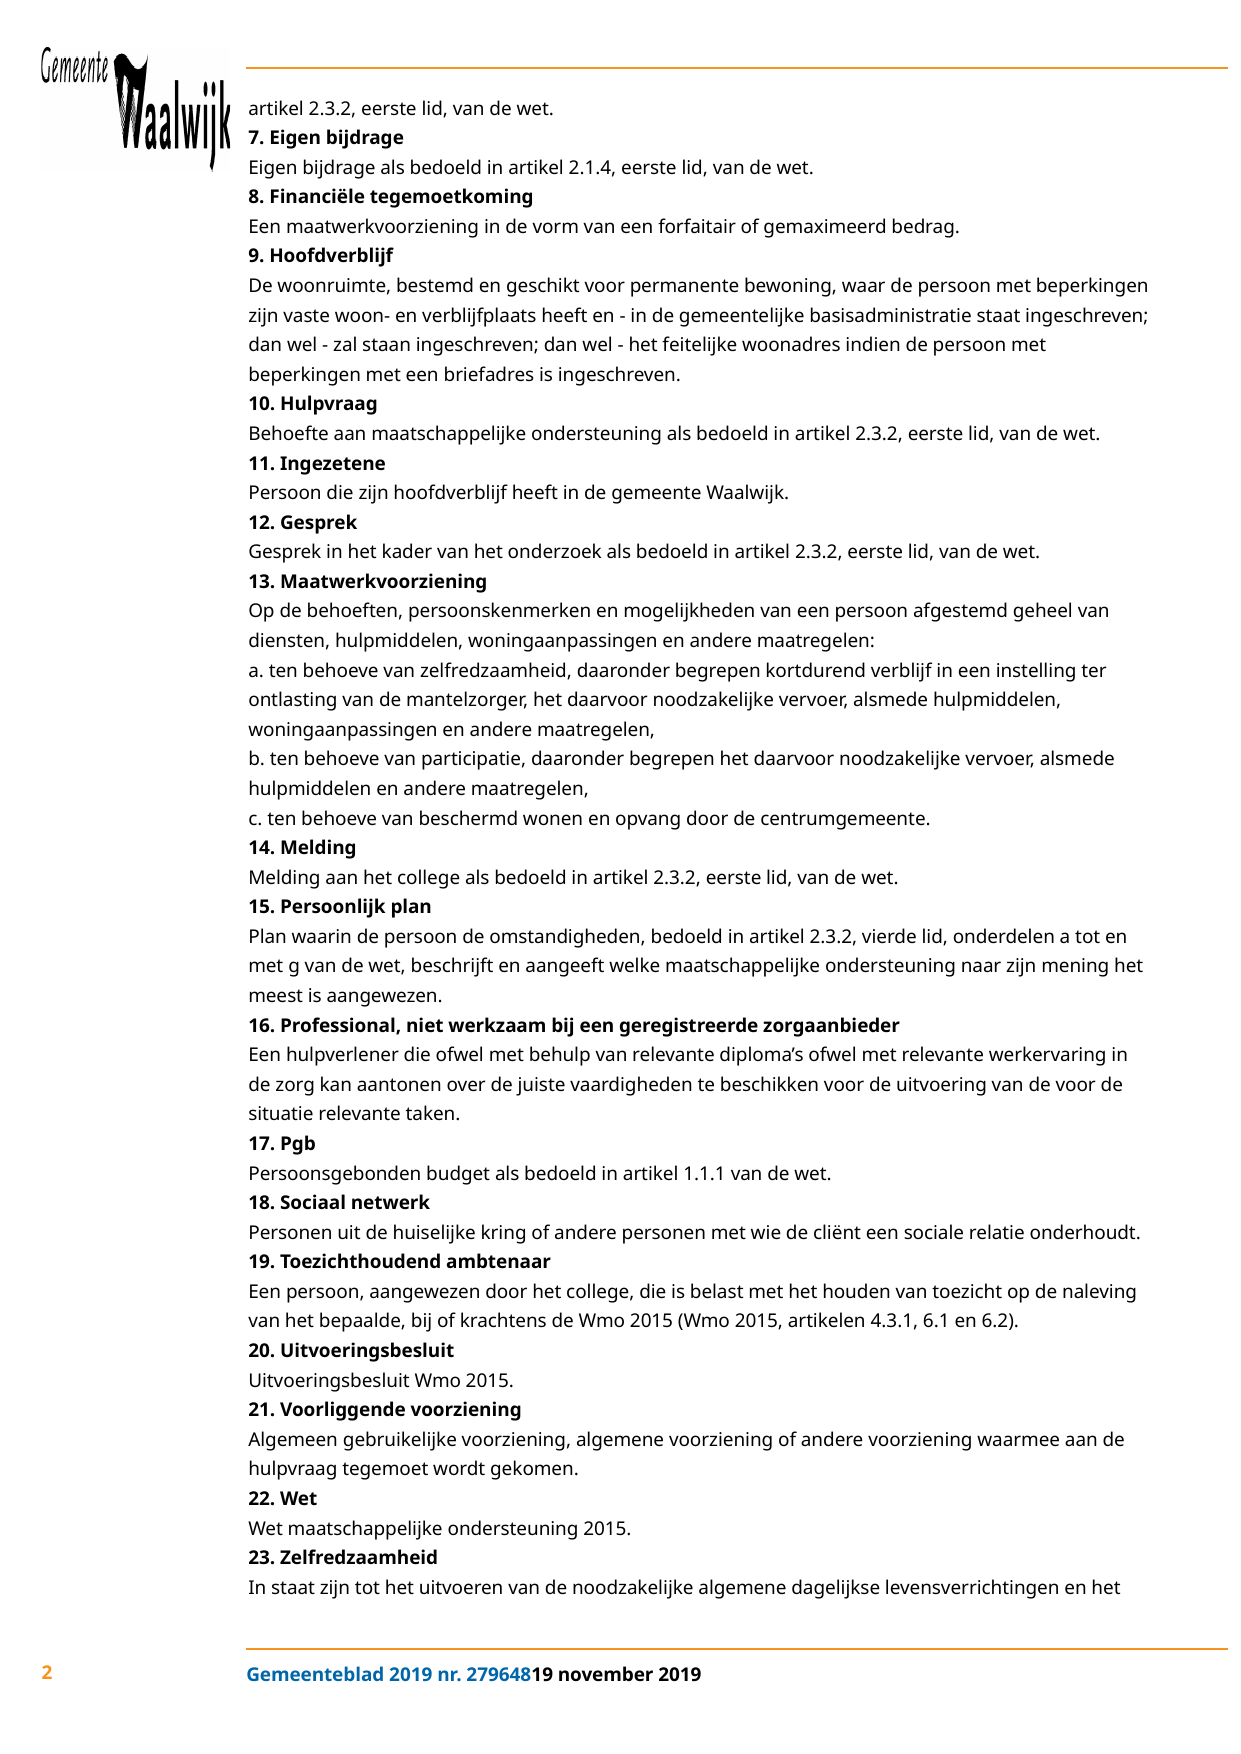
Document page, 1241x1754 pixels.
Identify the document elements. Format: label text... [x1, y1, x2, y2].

text Een maatwerkvoorziening in de vorm van een forfaitair of gemaximeerd bedrag. [248, 213, 1152, 239]
text Persoon die zijn hoofdverblijf heeft in de gemeente Waalwijk. [248, 479, 1152, 505]
text c. ten behoeve van beschermd wonen en opvang door de centrumgemeente. [248, 805, 1152, 831]
text Algemeen gebruikelijke voorziening, algemene voorziening of andere voorziening waarmee aan de hulpvraag tegemoet wordt gekomen. [248, 1426, 1152, 1481]
text b. ten behoeve van participatie, daaronder begrepen het daarvoor noodzakelijke vervoer, alsmede hulpmiddelen en andere maatregelen, [248, 746, 1152, 801]
picture [41, 47, 231, 172]
text 16. Professional, niet werkzaam bij een geregistreerde zorgaanbieder [248, 1012, 1152, 1038]
text Op de behoeften, persoonskenmerken en mogelijkheden van een persoon afgestemd geheel van diensten, hulpmiddelen, woningaanpassingen en andere maatregelen: [248, 598, 1152, 653]
text Plan waarin de persoon de omstandigheden, bedoeld in artikel 2.3.2, vierde lid, onderdelen a tot en met g van de wet, beschrijft en aangeeft welke maatschappelijke ondersteuning naar zijn mening het meest is aangewezen. [248, 923, 1152, 1008]
text Behoefte aan maatschappelijke ondersteuning als bedoeld in artikel 2.3.2, eerste lid, van de wet. [248, 420, 1152, 446]
text 12. Gesprek [248, 509, 1152, 535]
text 8. Financiële tegemoetkoming [248, 183, 1152, 209]
text 22. Wet [248, 1485, 1152, 1511]
text 13. Maatwerkvoorziening [248, 568, 1152, 594]
text Uitvoeringsbesluit Wmo 2015. [248, 1367, 1152, 1393]
text 21. Voorliggende voorziening [248, 1396, 1152, 1422]
text Eigen bijdrage als bedoeld in artikel 2.1.4, eerste lid, van de wet. [248, 154, 1152, 180]
text Melding aan het college als bedoeld in artikel 2.3.2, eerste lid, van de wet. [248, 864, 1152, 890]
text Gesprek in het kader van het onderzoek als bedoeld in artikel 2.3.2, eerste lid, van de wet. [248, 538, 1152, 564]
text 11. Ingezetene [248, 450, 1152, 476]
text Personen uit de huiselijke kring of andere personen met wie de cliënt een sociale relatie onderhoudt. [248, 1219, 1152, 1245]
text In staat zijn tot het uitvoeren van de noodzakelijke algemene dagelijkse levensverrichtingen en het [248, 1574, 1152, 1600]
text 15. Persoonlijk plan [248, 893, 1152, 919]
text 18. Sociaal netwerk [248, 1189, 1152, 1215]
text Een persoon, aangewezen door het college, die is belast met het houden van toezicht op de naleving van het bepaalde, bij of krachtens de Wmo 2015 (Wmo 2015, artikelen 4.3.1, 6.1 en 6.2). [248, 1278, 1152, 1333]
text Wet maatschappelijke ondersteuning 2015. [248, 1515, 1152, 1541]
text De woonruimte, bestemd en geschikt voor permanente bewoning, waar de persoon met beperkingen zijn vaste woon- en verblijfplaats heeft en - in de gemeentelijke basisadministratie staat ingeschreven; dan wel - zal staan ingeschreven; dan wel - het feitelijke woonadres indien de persoon met beperkingen met een briefadres is ingeschreven. [248, 272, 1152, 387]
text 23. Zelfredzaamheid [248, 1544, 1152, 1570]
text 20. Uitvoeringsbesluit [248, 1337, 1152, 1363]
text Persoonsgebonden budget als bedoeld in artikel 1.1.1 van de wet. [248, 1160, 1152, 1186]
text 9. Hoofdverblijf [248, 243, 1152, 268]
text 14. Melding [248, 834, 1152, 860]
text 17. Pgb [248, 1130, 1152, 1156]
text artikel 2.3.2, eerste lid, van de wet. [248, 95, 1152, 121]
text 19. Toezichthoudend ambtenaar [248, 1248, 1152, 1274]
text Een hulpverlener die ofwel met behulp van relevante diploma’s ofwel met relevante werkervaring in de zorg kan aantonen over de juiste vaardigheden te beschikken voor de uitvoering van de voor de situatie relevante taken. [248, 1041, 1152, 1126]
text 10. Hulpvraag [248, 391, 1152, 416]
text 7. Eigen bijdrage [248, 124, 1152, 150]
text a. ten behoeve van zelfredzaamheid, daaronder begrepen kortdurend verblijf in een instelling ter ontlasting van de mantelzorger, het daarvoor noodzakelijke vervoer, alsmede hulpmiddelen, woningaanpassingen en andere maatregelen, [248, 657, 1152, 742]
